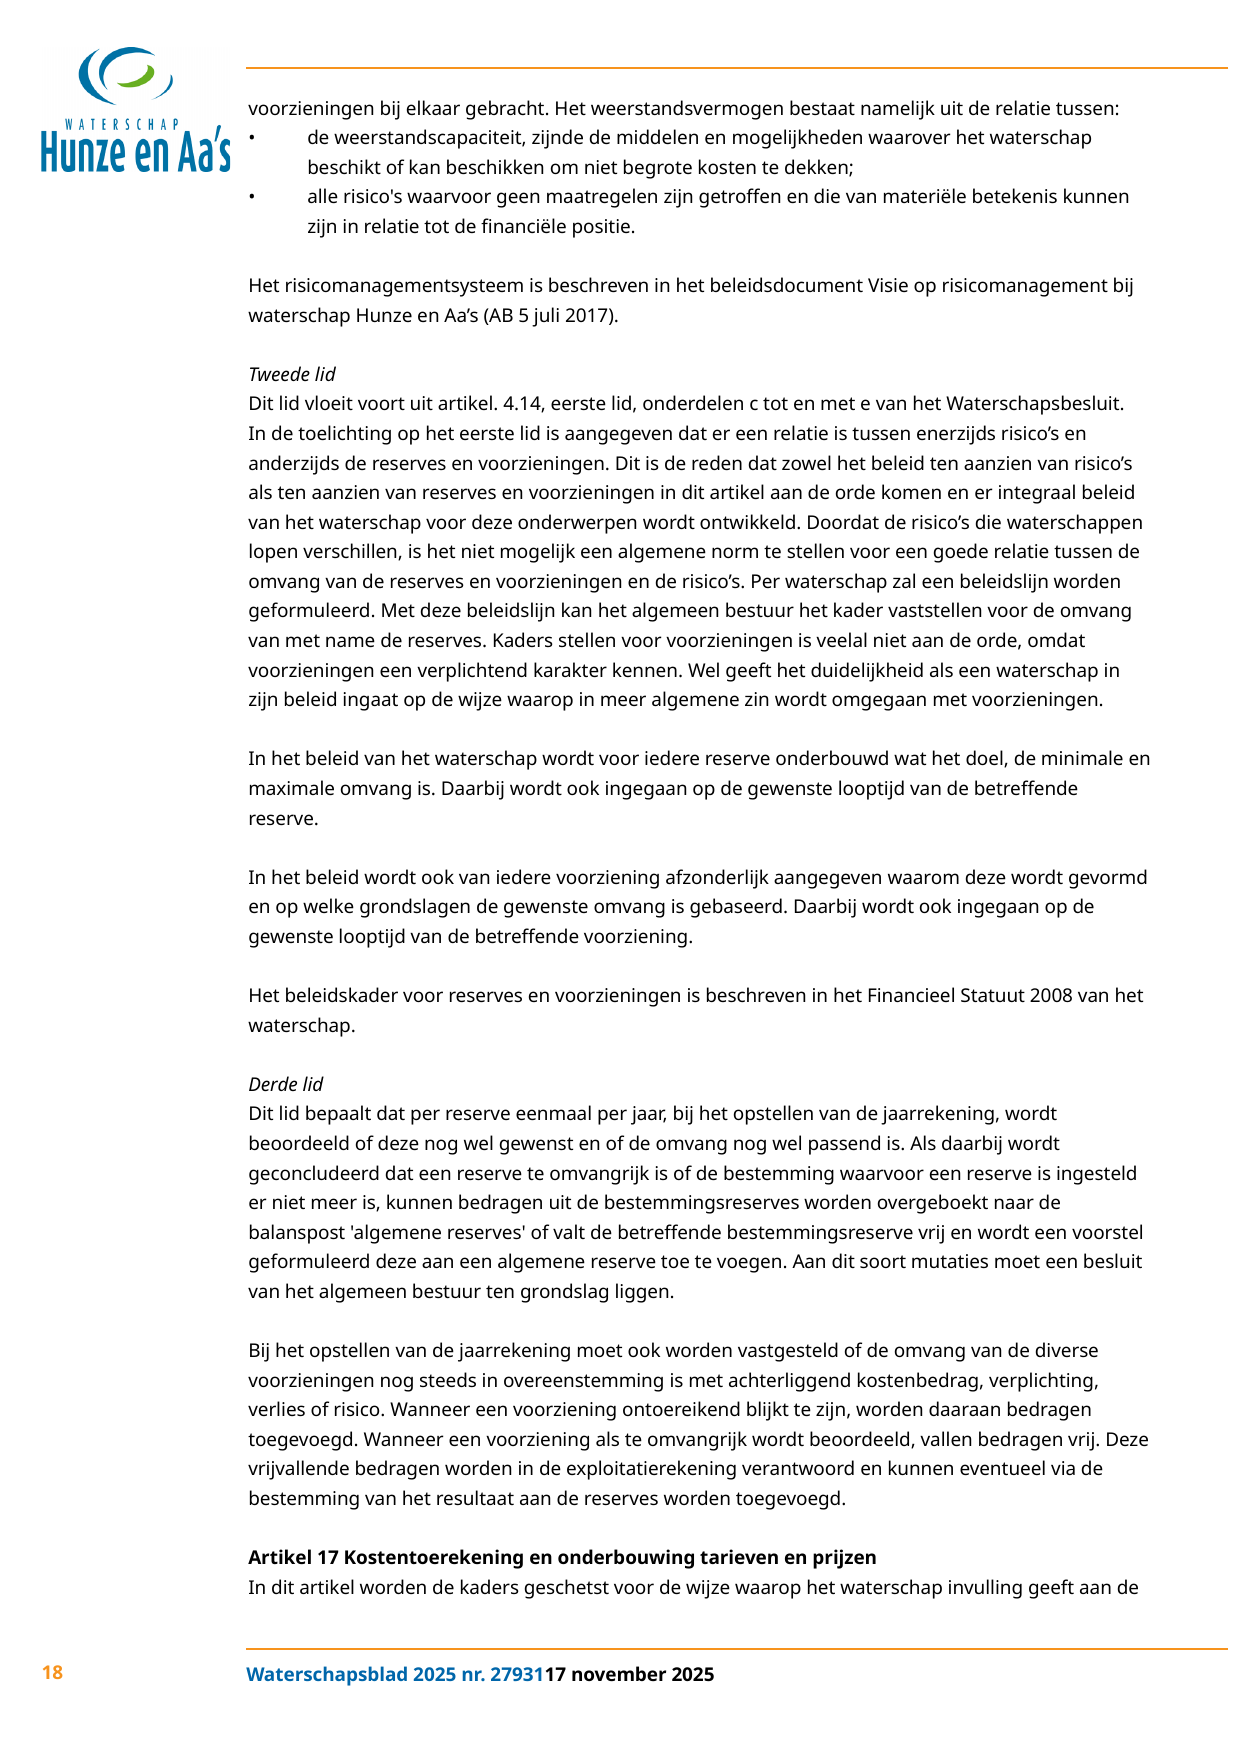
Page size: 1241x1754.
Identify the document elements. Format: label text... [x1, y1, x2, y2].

text In dit artikel worden de kaders geschetst voor de wijze waarop het waterschap invulling geeft aan de [248, 1574, 1152, 1600]
text Derde lid [248, 1071, 1152, 1097]
picture [47, 154, 51, 172]
text In het beleid wordt ook van iedere voorziening afzonderlijk aangegeven waarom deze wordt gevormd en op welke grondslagen de gewenste omvang is gebaseerd. Daarbij wordt ook ingegaan op de gewenste looptijd van de betreffende voorziening. [248, 864, 1152, 949]
text voorzieningen bij elkaar gebracht. Het weerstandsvermogen bestaat namelijk uit de relatie tussen: [248, 95, 1152, 121]
text Dit lid vloeit voort uit artikel. 4.14, eerste lid, onderdelen c tot en met e van het Waterschapsbesluit. [248, 391, 1152, 416]
picture [226, 145, 231, 156]
text Tweede lid [248, 361, 1152, 387]
list alle risico's waarvoor geen maatregelen zijn getroffen en die van materiële betekenis kunnen zijn in relatie tot de financiële positie. [248, 183, 1152, 239]
picture [183, 163, 191, 172]
text Artikel 17 Kostentoerekening en onderbouwing tarieven en prijzen [248, 1544, 1152, 1570]
list de weerstandscapaciteit, zijnde de middelen en mogelijkheden waarover het waterschap beschikt of kan beschikken om niet begrote kosten te dekken; [248, 124, 1152, 180]
text Bij het opstellen van de jaarrekening moet ook worden vastgesteld of de omvang van de diverse voorzieningen nog steeds in overeenstemming is met achterliggend kostenbedrag, verplichting, verlies of risico. Wanneer een voorziening ontoereikend blijkt te zijn, worden daaraan bedragen toegevoegd. Wanneer een voorziening als te omvangrijk wordt beoordeeld, vallen bedragen vrij. Deze vrijvallende bedragen worden in de exploitatierekening verantwoord en kunnen eventueel via de bestemming van het resultaat aan de reserves worden toegevoegd. [248, 1337, 1152, 1511]
text In het beleid van het waterschap wordt voor iedere reserve onderbouwd wat het doel, de minimale en maximale omvang is. Daarbij wordt ook ingegaan op de gewenste looptijd van de betreffende reserve. [248, 746, 1152, 831]
text In de toelichting op het eerste lid is aangegeven dat er een relatie is tussen enerzijds risico’s en anderzijds de reserves en voorzieningen. Dit is de reden dat zowel het beleid ten aanzien van risico’s als ten aanzien van reserves en voorzieningen in dit artikel aan de orde komen en er integraal beleid van het waterschap voor deze onderwerpen wordt ontwikkeld. Doordat de risico’s die waterschappen lopen verschillen, is het niet mogelijk een algemene norm te stellen voor een goede relatie tussen de omvang van de reserves en voorzieningen en de risico’s. Per waterschap zal een beleidslijn worden geformuleerd. Met deze beleidslijn kan het algemeen bestuur het kader vaststellen voor de omvang van met name de reserves. Kaders stellen voor voorzieningen is veelal niet aan de orde, omdat voorzieningen een verplichtend karakter kennen. Wel geeft het duidelijkheid als een waterschap in zijn beleid ingaat op de wijze waarop in meer algemene zin wordt omgegaan met voorzieningen. [248, 420, 1152, 712]
text Het risicomanagementsysteem is beschreven in het beleidsdocument Visie op risicomanagement bij waterschap Hunze en Aa’s (AB 5 juli 2017). [248, 272, 1152, 328]
picture [41, 47, 231, 172]
text Dit lid bepaalt dat per reserve eenmaal per jaar, bij het opstellen van de jaarrekening, wordt beoordeeld of deze nog wel gewenst en of de omvang nog wel passend is. Als daarbij wordt geconcludeerd dat een reserve te omvangrijk is of de bestemming waarvoor een reserve is ingesteld er niet meer is, kunnen bedragen uit de bestemmingsreserves worden overgeboekt naar de balanspost 'algemene reserves' of valt de betreffende bestemmingsreserve vrij en wordt een voorstel geformuleerd deze aan een algemene reserve toe te voegen. Aan dit soort mutaties moet een besluit van het algemeen bestuur ten grondslag liggen. [248, 1101, 1152, 1304]
text Het beleidskader voor reserves en voorzieningen is beschreven in het Financieel Statuut 2008 van het waterschap. [248, 982, 1152, 1038]
